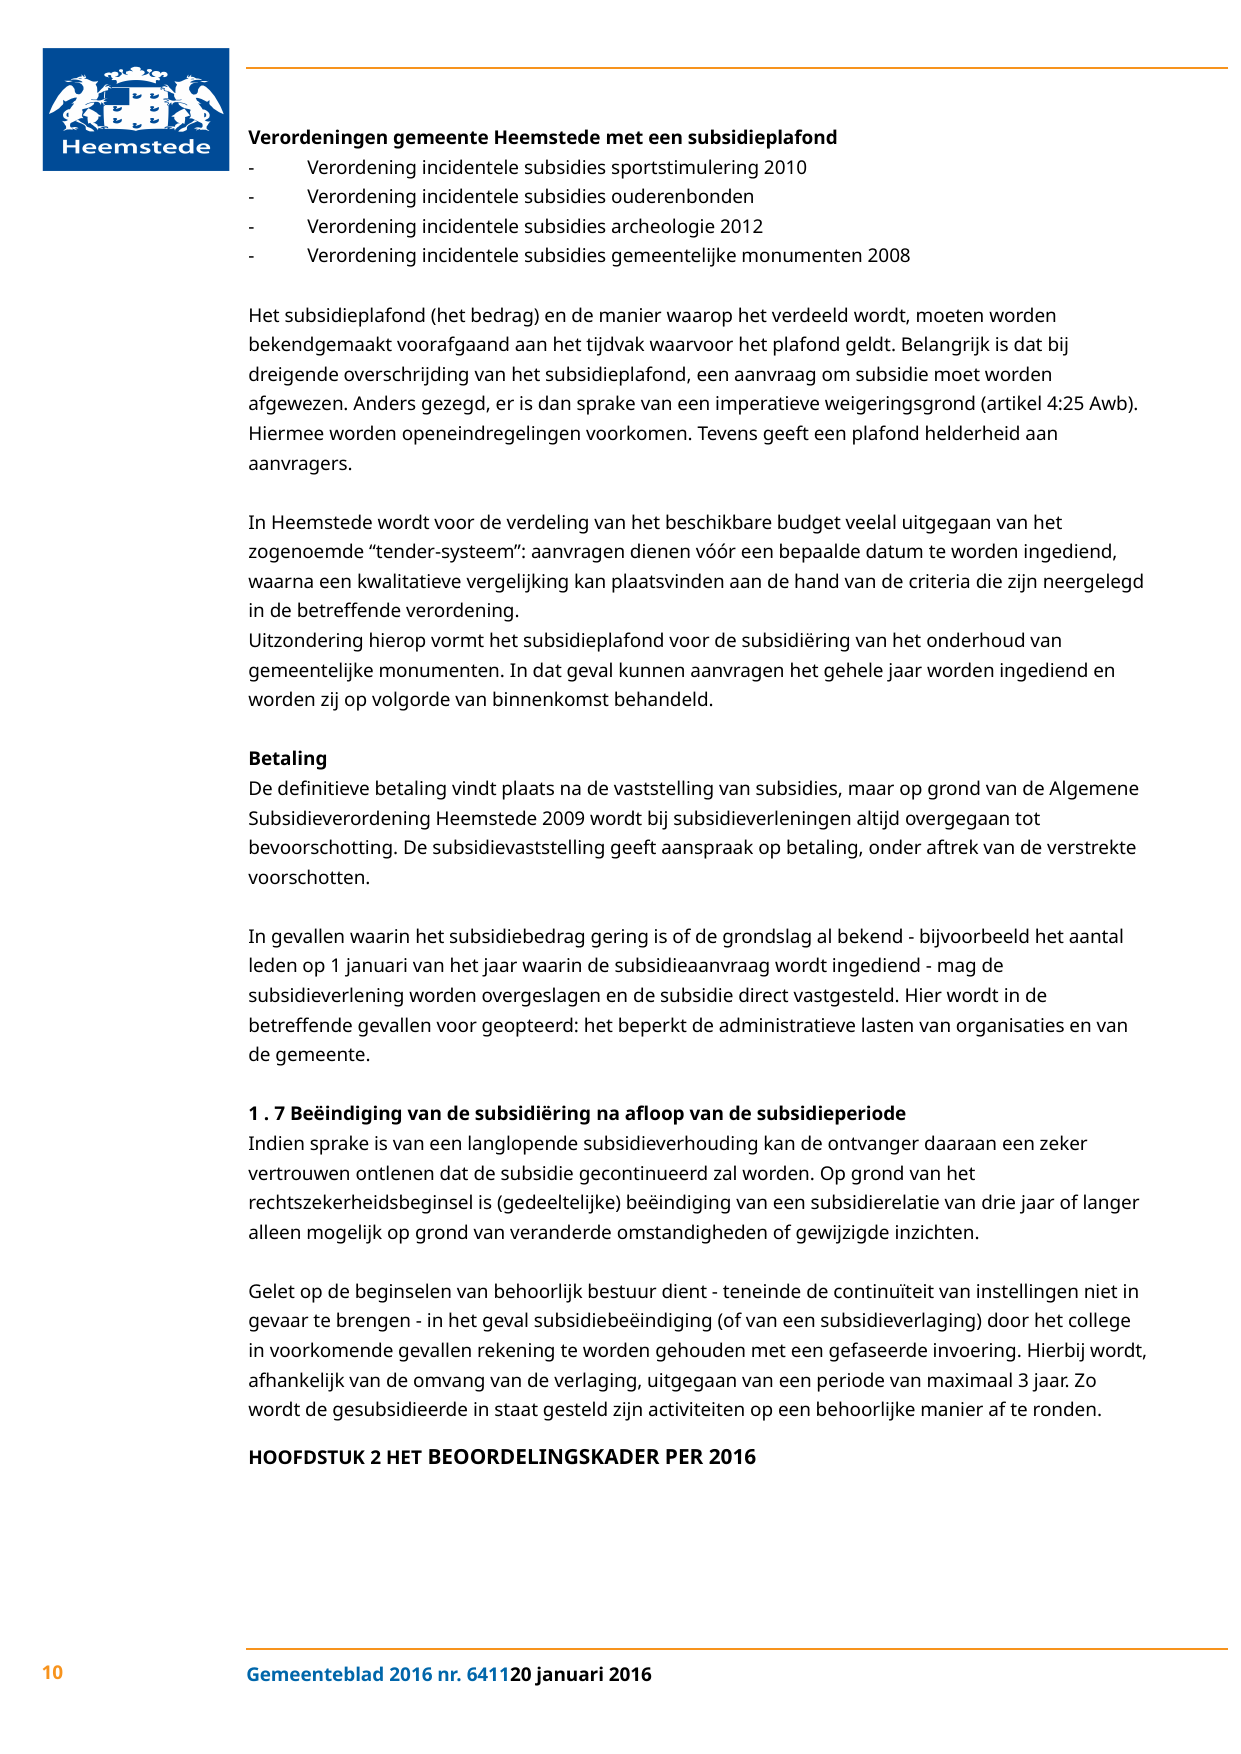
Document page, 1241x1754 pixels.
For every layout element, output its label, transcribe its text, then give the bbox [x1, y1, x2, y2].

text HOOFDSTUK 2 HET BEOORDELINGSKADER PER 2016 [248, 1442, 1152, 1471]
list Verordening incidentele subsidies ouderenbonden [248, 183, 1152, 209]
text Gelet op de beginselen van behoorlijk bestuur dient - teneinde de continuïteit van instellingen niet in gevaar te brengen - in het geval subsidiebeëindiging (of van een subsidieverlaging) door het college in voorkomende gevallen rekening te worden gehouden met een gefaseerde invoering. Hierbij wordt, afhankelijk van de omvang van de verlaging, uitgegaan van een periode van maximaal 3 jaar. Zo wordt de gesubsidieerde in staat gesteld zijn activiteiten op een behoorlijke manier af te ronden. [248, 1278, 1152, 1422]
text Betaling [248, 746, 1152, 771]
list Verordening incidentele subsidies gemeentelijke monumenten 2008 [248, 243, 1152, 268]
text 1 . 7 Beëindiging van de subsidiëring na afloop van de subsidieperiode [248, 1101, 1152, 1126]
text In Heemstede wordt voor de verdeling van het beschikbare budget veelal uitgegaan van het zogenoemde “tender-systeem”: aanvragen dienen vóór een bepaalde datum te worden ingediend, waarna een kwalitatieve vergelijking kan plaatsvinden aan de hand van de criteria die zijn neergelegd in de betreffende verordening. [248, 509, 1152, 623]
text De definitieve betaling vindt plaats na de vaststelling van subsidies, maar op grond van de Algemene Subsidieverordening Heemstede 2009 wordt bij subsidieverleningen altijd overgegaan tot bevoorschotting. De subsidievaststelling geeft aanspraak op betaling, onder aftrek van de verstrekte voorschotten. [248, 775, 1152, 890]
picture [41, 47, 231, 172]
text Indien sprake is van een langlopende subsidieverhouding kan de ontvanger daaraan een zeker vertrouwen ontlenen dat de subsidie gecontinueerd zal worden. Op grond van het rechtszekerheidsbeginsel is (gedeeltelijke) beëindiging van een subsidierelatie van drie jaar of langer alleen mogelijk op grond van veranderde omstandigheden of gewijzigde inzichten. [248, 1130, 1152, 1245]
list Verordening incidentele subsidies sportstimulering 2010 [248, 154, 1152, 180]
list Verordening incidentele subsidies archeologie 2012 [248, 213, 1152, 239]
text Uitzondering hierop vormt het subsidieplafond voor de subsidiëring van het onderhoud van gemeentelijke monumenten. In dat geval kunnen aanvragen het gehele jaar worden ingediend en worden zij op volgorde van binnenkomst behandeld. [248, 627, 1152, 712]
text Het subsidieplafond (het bedrag) en de manier waarop het verdeeld wordt, moeten worden bekendgemaakt voorafgaand aan het tijdvak waarvoor het plafond geldt. Belangrijk is dat bij dreigende overschrijding van het subsidieplafond, een aanvraag om subsidie moet worden afgewezen. Anders gezegd, er is dan sprake van een imperatieve weigeringsgrond (artikel 4:25 Awb). Hiermee worden openeindregelingen voorkomen. Tevens geeft een plafond helderheid aan aanvragers. [248, 302, 1152, 476]
text Verordeningen gemeente Heemstede met een subsidieplafond [248, 124, 1152, 150]
text In gevallen waarin het subsidiebedrag gering is of de grondslag al bekend - bijvoorbeeld het aantal leden op 1 januari van het jaar waarin de subsidieaanvraag wordt ingediend - mag de subsidieverlening worden overgeslagen en de subsidie direct vastgesteld. Hier wordt in de betreffende gevallen voor geopteerd: het beperkt de administratieve lasten van organisaties en van de gemeente. [248, 923, 1152, 1067]
